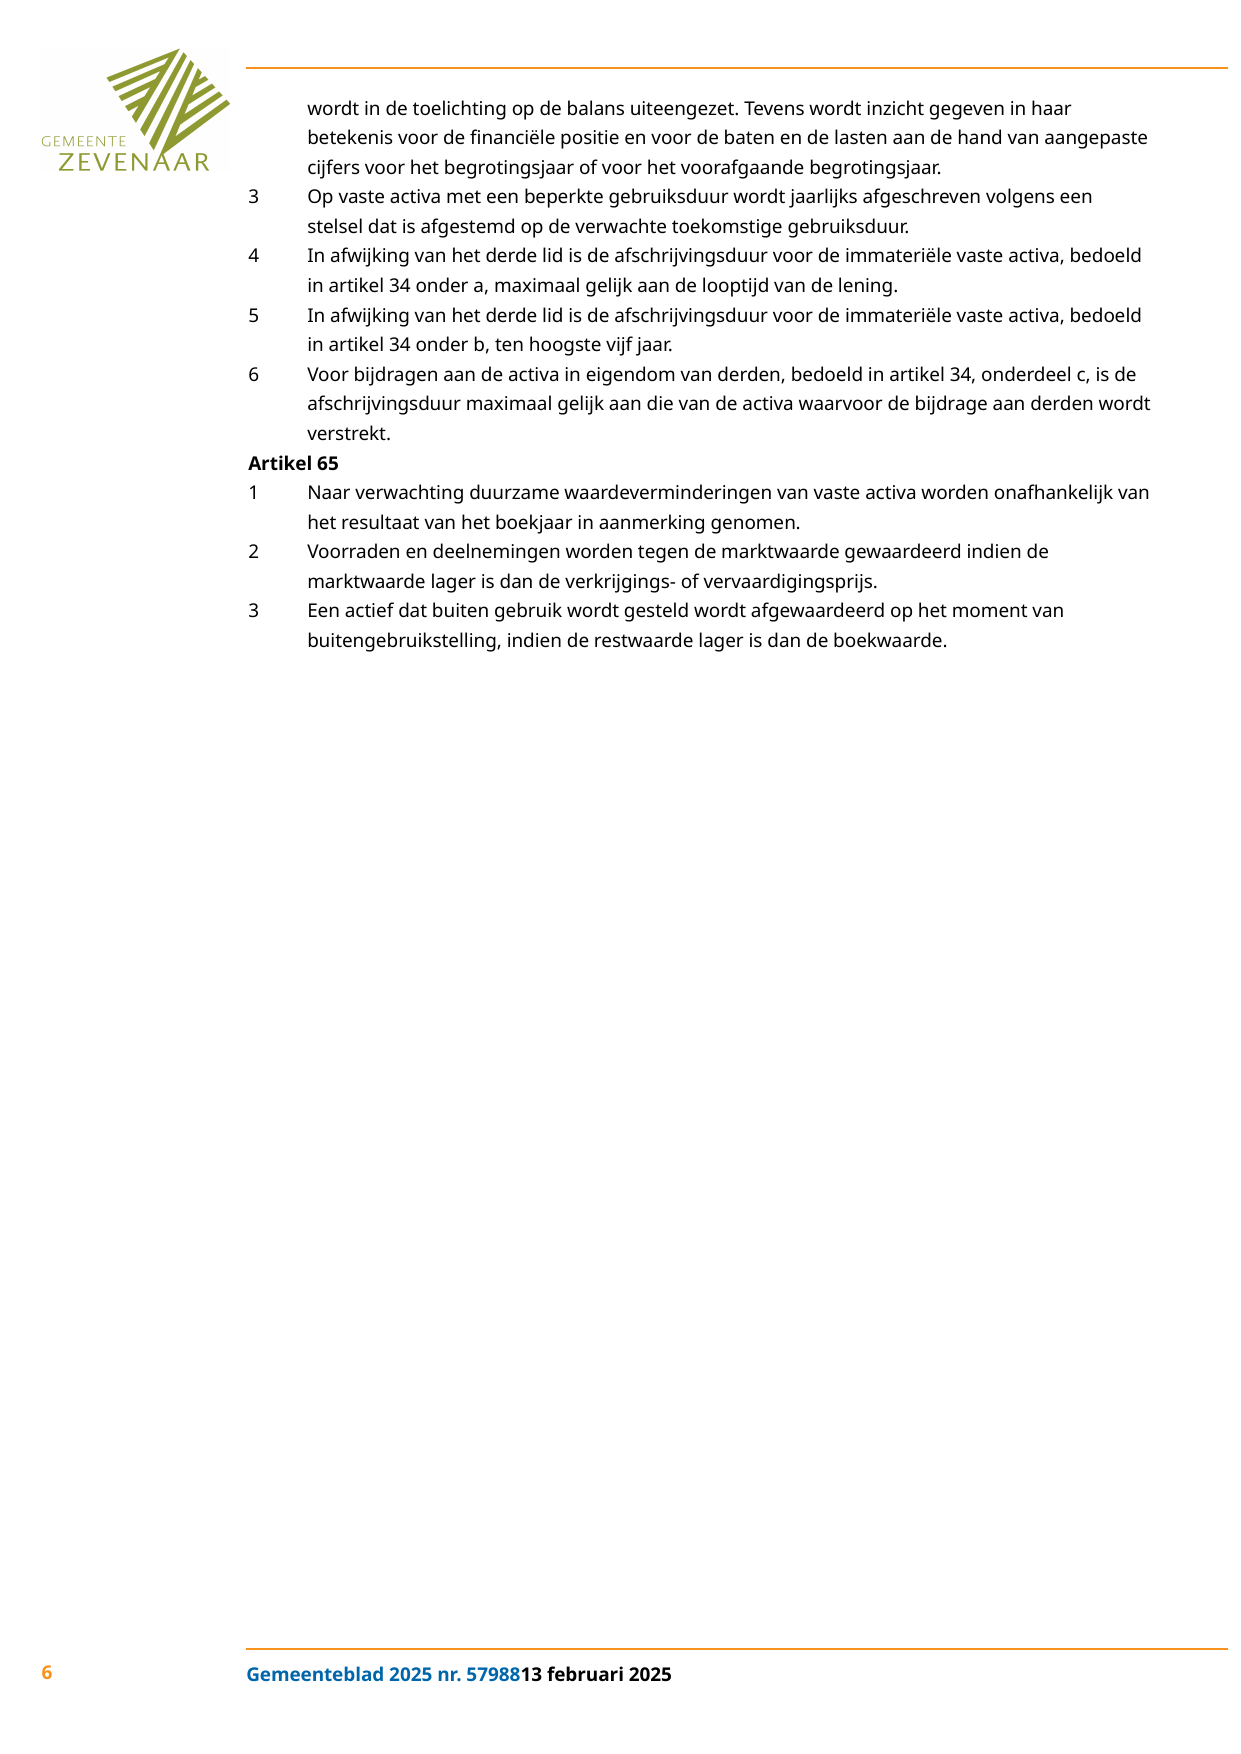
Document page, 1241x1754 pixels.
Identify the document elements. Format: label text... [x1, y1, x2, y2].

list In afwijking van het derde lid is de afschrijvingsduur voor de immateriële vaste activa, bedoeld in artikel 34 onder b, ten hoogste vijf jaar. [248, 302, 1152, 357]
list Voor bijdragen aan de activa in eigendom van derden, bedoeld in artikel 34, onderdeel c, is de afschrijvingsduur maximaal gelijk aan die van de activa waarvoor de bijdrage aan derden wordt verstrekt. [248, 361, 1152, 446]
list Naar verwachting duurzame waardeverminderingen van vaste activa worden onafhankelijk van het resultaat van het boekjaar in aanmerking genomen. [248, 479, 1152, 535]
list Op vaste activa met een beperkte gebruiksduur wordt jaarlijks afgeschreven volgens een stelsel dat is afgestemd op de verwachte toekomstige gebruiksduur. [248, 183, 1152, 239]
list Voorraden en deelnemingen worden tegen de marktwaarde gewaardeerd indien de marktwaarde lager is dan de verkrijgings- of vervaardigingsprijs. [248, 538, 1152, 594]
picture [41, 47, 231, 172]
list In afwijking van het derde lid is de afschrijvingsduur voor de immateriële vaste activa, bedoeld in artikel 34 onder a, maximaal gelijk aan de looptijd van de lening. [248, 243, 1152, 298]
text Artikel 65 [248, 450, 1152, 476]
list wordt in de toelichting op de balans uiteengezet. Tevens wordt inzicht gegeven in haar betekenis voor de financiële positie en voor de baten en de lasten aan de hand van aangepaste cijfers voor het begrotingsjaar of voor het voorafgaande begrotingsjaar. [248, 95, 1152, 180]
list Een actief dat buiten gebruik wordt gesteld wordt afgewaardeerd op het moment van buitengebruikstelling, indien de restwaarde lager is dan de boekwaarde. [248, 598, 1152, 653]
